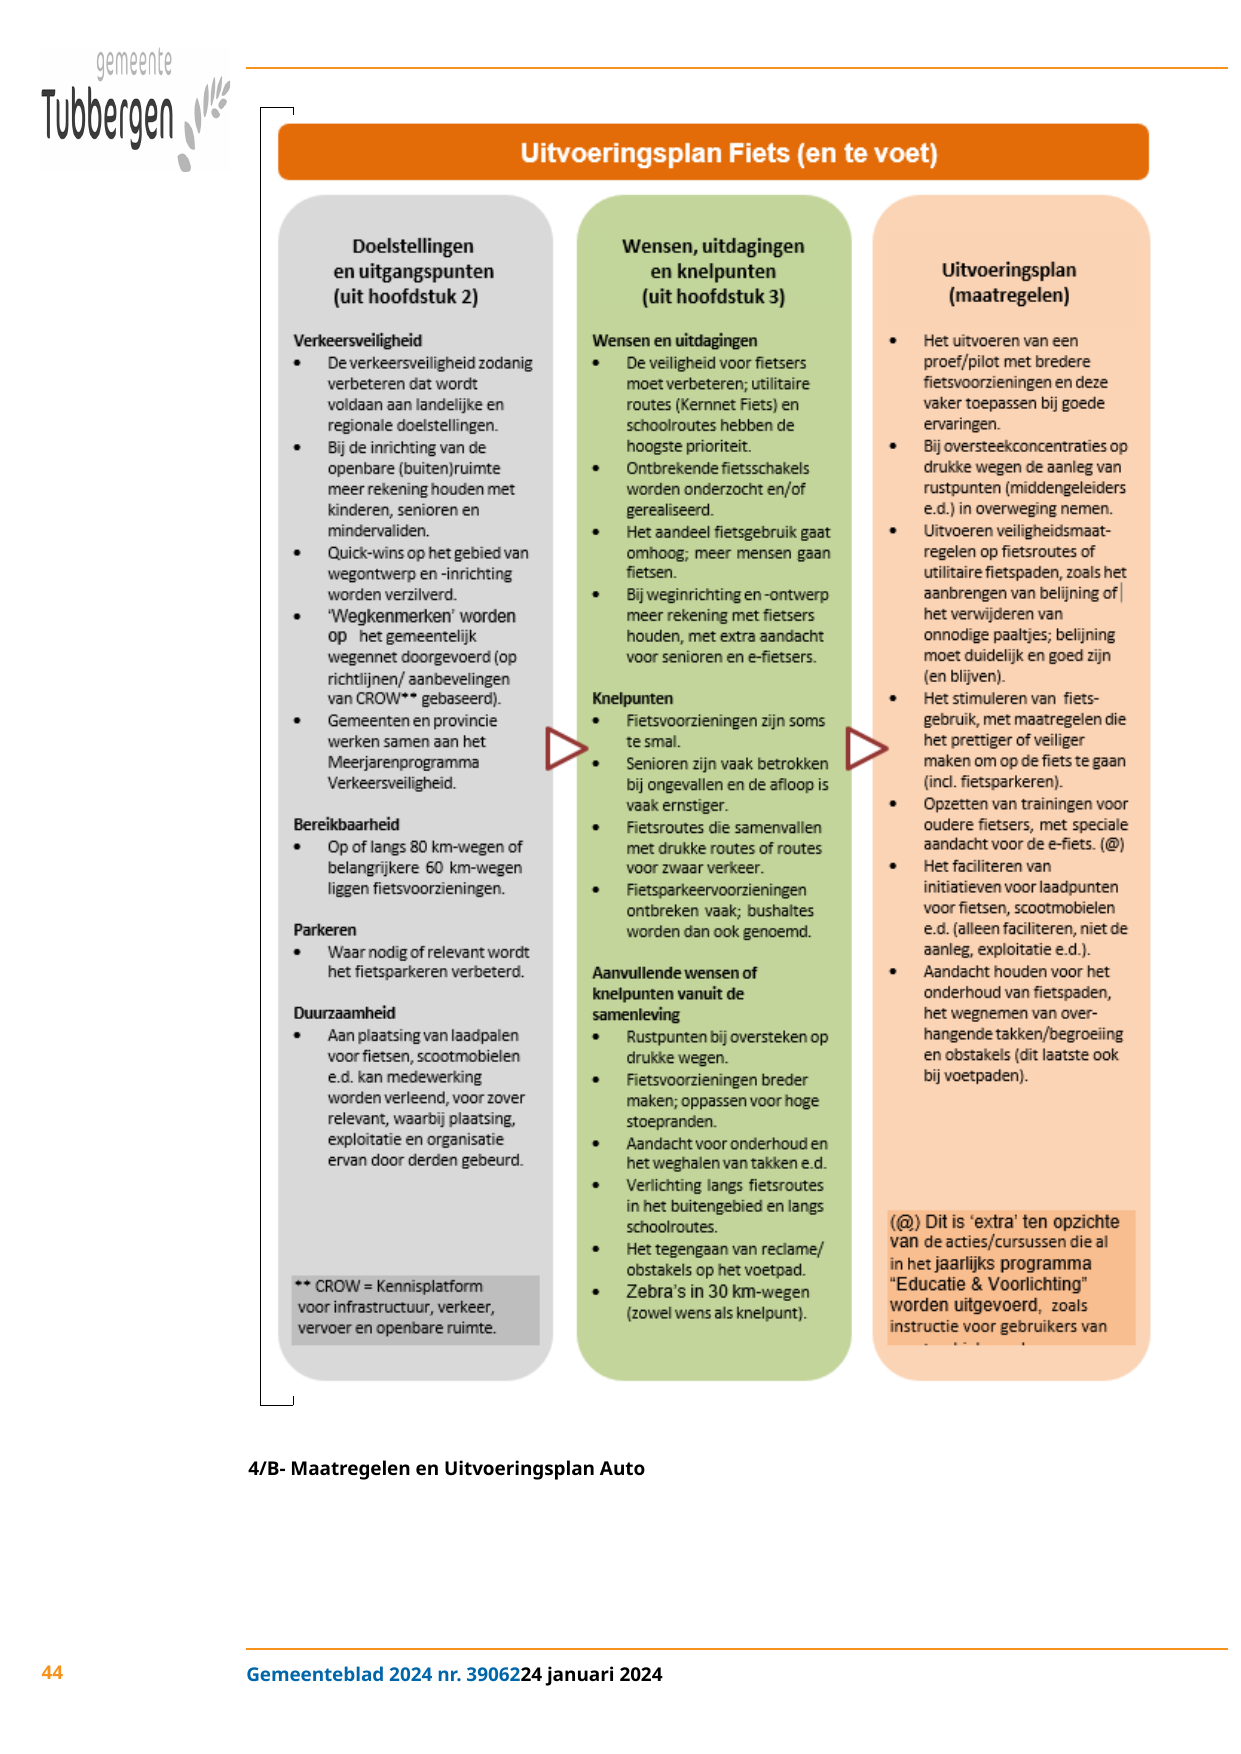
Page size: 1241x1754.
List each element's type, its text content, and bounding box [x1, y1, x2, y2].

picture [41, 47, 231, 172]
picture [268, 115, 1173, 1396]
text 4/B- Maatregelen en Uitvoeringsplan Auto [248, 1456, 1152, 1481]
